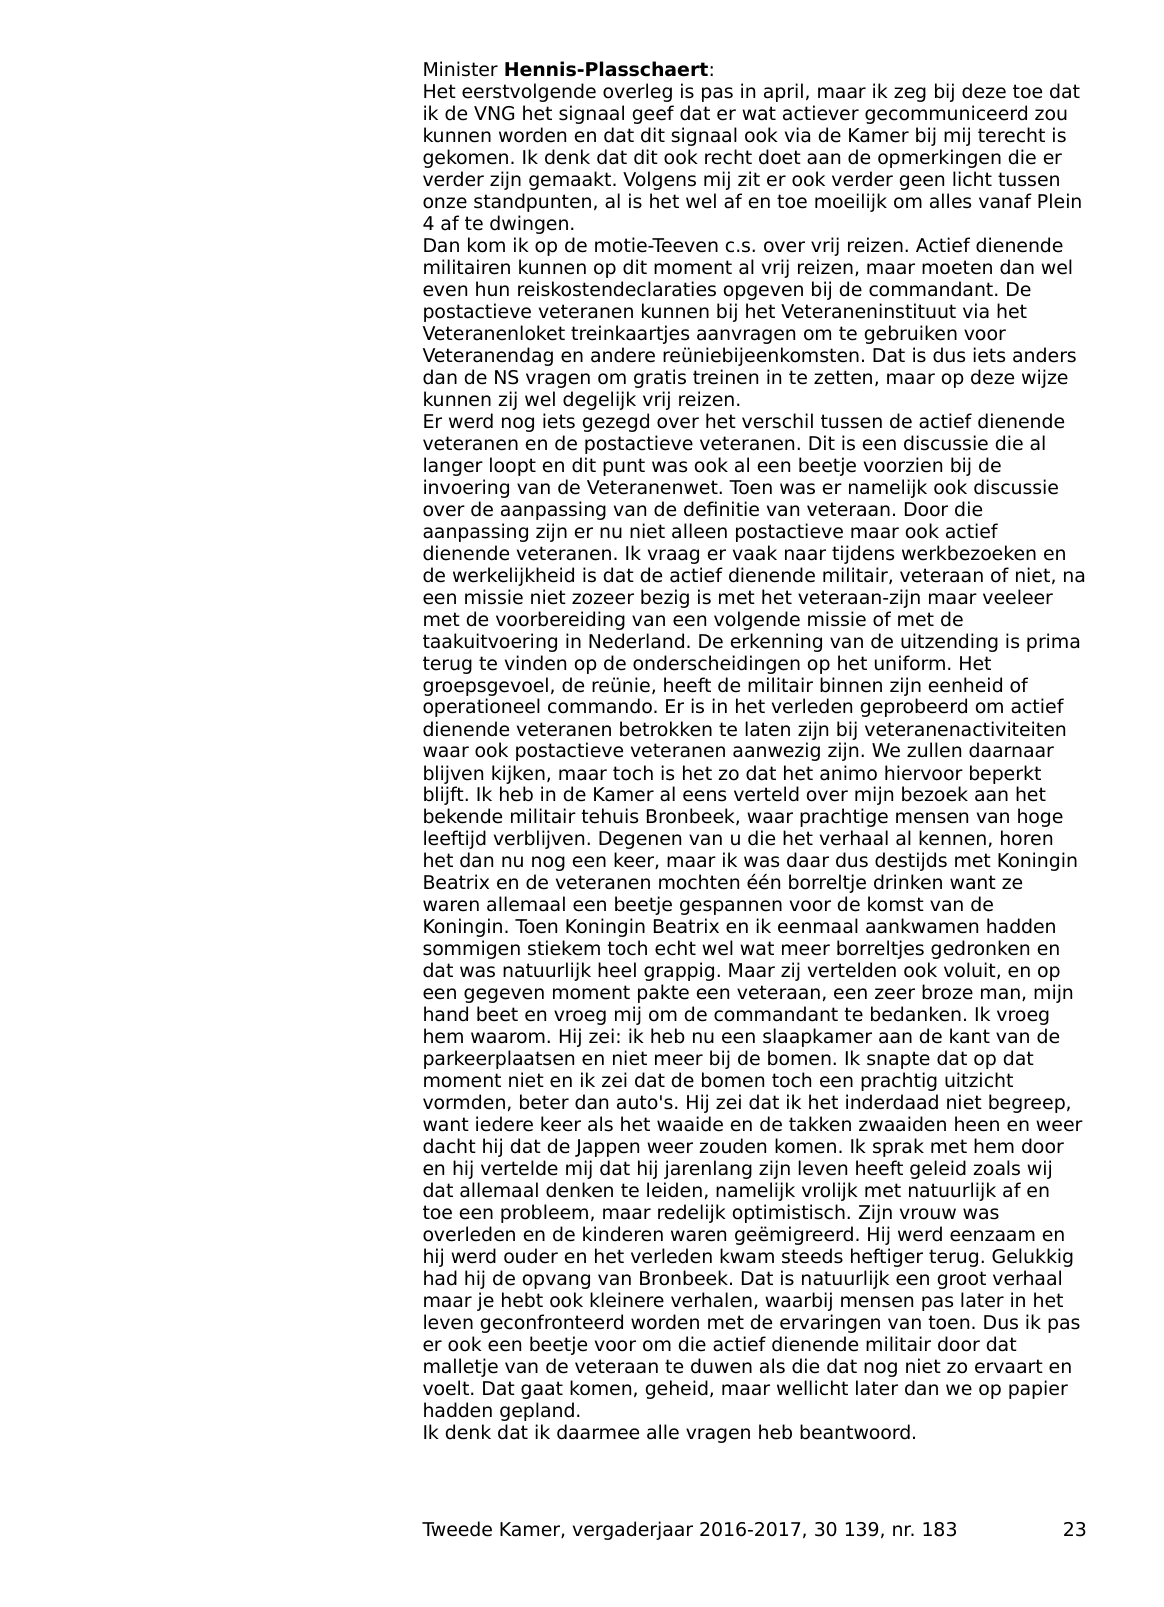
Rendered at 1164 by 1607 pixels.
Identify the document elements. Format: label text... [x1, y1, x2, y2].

text Er werd nog iets gezegd over het verschil tussen de actief dienende veteranen en de postactieve veteranen. Dit is een discussie die al langer loopt en dit punt was ook al een beetje voorzien bij de invoering van de Veteranenwet. Toen was er namelijk ook discussie over de aanpassing van de definitie van veteraan. Door die aanpassing zijn er nu niet alleen postactieve maar ook actief dienende veteranen. Ik vraag er vaak naar tijdens werkbezoeken en de werkelijkheid is dat de actief dienende militair, veteraan of niet, na een missie niet zozeer bezig is met het veteraan-zijn maar veeleer met de voorbereiding van een volgende missie of met de taakuitvoering in Nederland. De erkenning van de uitzending is prima terug te vinden op de onderscheidingen op het uniform. Het groepsgevoel, de reünie, heeft de militair binnen zijn eenheid of operationeel commando. Er is in het verleden geprobeerd om actief dienende veteranen betrokken te laten zijn bij veteranenactiviteiten waar ook postactieve veteranen aanwezig zijn. We zullen daarnaar blijven kijken, maar toch is het zo dat het animo hiervoor beperkt blijft. Ik heb in de Kamer al eens verteld over mijn bezoek aan het bekende militair tehuis Bronbeek, waar prachtige mensen van hoge leeftijd verblijven. Degenen van u die het verhaal al kennen, horen het dan nu nog een keer, maar ik was daar dus destijds met Koningin Beatrix en de veteranen mochten één borreltje drinken want ze waren allemaal een beetje gespannen voor de komst van de Koningin. Toen Koningin Beatrix en ik eenmaal aankwamen hadden sommigen stiekem toch echt wel wat meer borreltjes gedronken en dat was natuurlijk heel grappig. Maar zij vertelden ook voluit, en op een gegeven moment pakte een veteraan, een zeer broze man, mijn hand beet en vroeg mij om de commandant te bedanken. Ik vroeg hem waarom. Hij zei: ik heb nu een slaapkamer aan de kant van de parkeerplaatsen en niet meer bij de bomen. Ik snapte dat op dat moment niet en ik zei dat de bomen toch een prachtig uitzicht vormden, beter dan auto's. Hij zei dat ik het inderdaad niet begreep, want iedere keer als het waaide en de takken zwaaiden heen en weer dacht hij dat de Jappen weer zouden komen. Ik sprak met hem door en hij vertelde mij dat hij jarenlang zijn leven heeft geleid zoals wij dat allemaal denken te leiden, namelijk vrolijk met natuurlijk af en toe een probleem, maar redelijk optimistisch. Zijn vrouw was overleden en de kinderen waren geëmigreerd. Hij werd eenzaam en hij werd ouder en het verleden kwam steeds heftiger terug. Gelukkig had hij de opvang van Bronbeek. Dat is natuurlijk een groot verhaal maar je hebt ook kleinere verhalen, waarbij mensen pas later in het leven geconfronteerd worden met de ervaringen van toen. Dus ik pas er ook een beetje voor om die actief dienende militair door dat malletje van de veteraan te duwen als die dat nog niet zo ervaart en voelt. Dat gaat komen, geheid, maar wellicht later dan we op papier hadden gepland. [422, 411, 1087, 1422]
text Het eerstvolgende overleg is pas in april, maar ik zeg bij deze toe dat ik de VNG het signaal geef dat er wat actiever gecommuniceerd zou kunnen worden en dat dit signaal ook via de Kamer bij mij terecht is gekomen. Ik denk dat dit ook recht doet aan de opmerkingen die er verder zijn gemaakt. Volgens mij zit er ook verder geen licht tussen onze standpunten, al is het wel af en toe moeilijk om alles vanaf Plein 4 af te dwingen. [422, 81, 1087, 235]
text Minister Hennis-Plasschaert: [422, 59, 1087, 81]
text Dan kom ik op de motie-Teeven c.s. over vrij reizen. Actief dienende militairen kunnen op dit moment al vrij reizen, maar moeten dan wel even hun reiskostendeclaraties opgeven bij de commandant. De postactieve veteranen kunnen bij het Veteraneninstituut via het Veteranenloket treinkaartjes aanvragen om te gebruiken voor Veteranendag en andere reüniebijeenkomsten. Dat is dus iets anders dan de NS vragen om gratis treinen in te zetten, maar op deze wijze kunnen zij wel degelijk vrij reizen. [422, 235, 1087, 411]
text Ik denk dat ik daarmee alle vragen heb beantwoord. [422, 1422, 1087, 1444]
